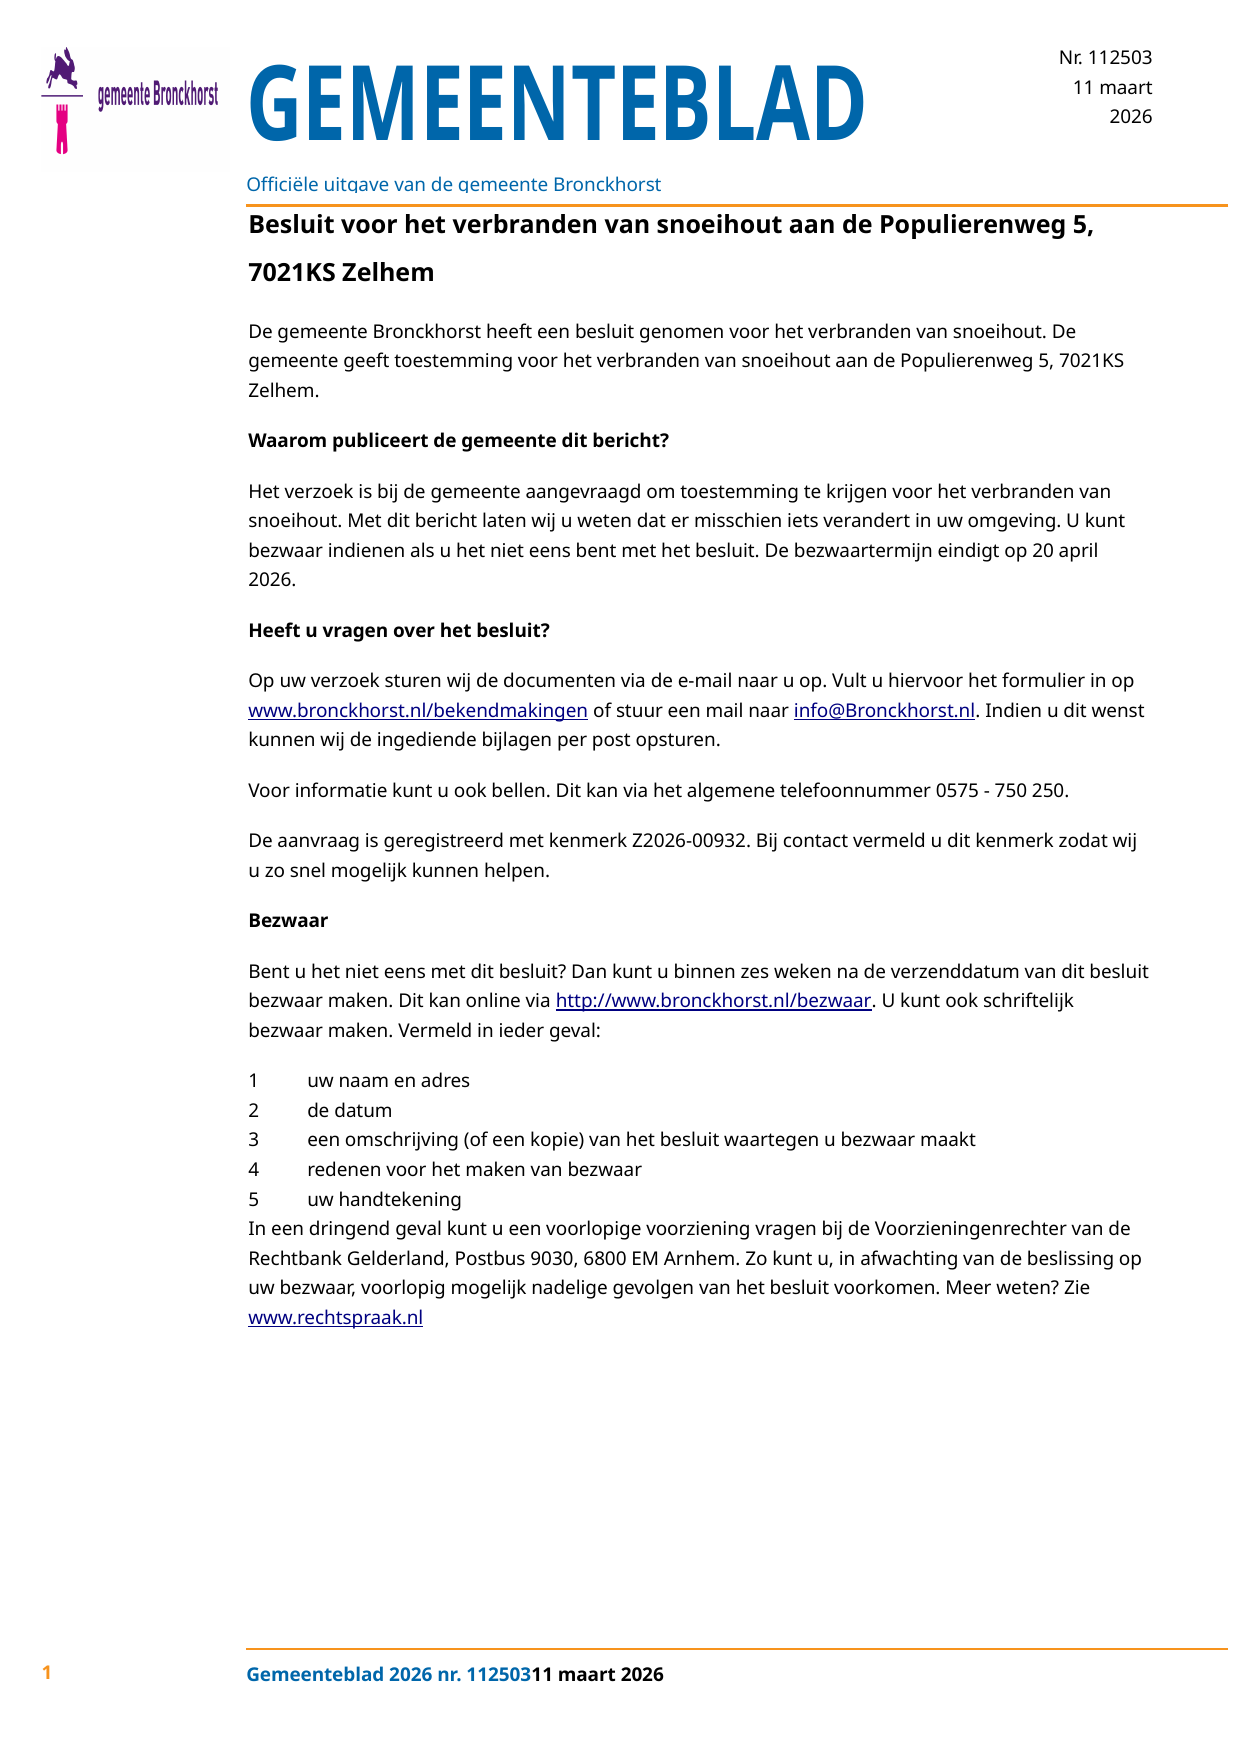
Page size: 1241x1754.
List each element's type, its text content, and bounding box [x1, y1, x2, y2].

list de datum [248, 1097, 1152, 1123]
text Op uw verzoek sturen wij de documenten via de e-mail naar u op. Vult u hiervoor het formulier in op www.bronckhorst.nl/bekendmakingen of stuur een mail naar info@Bronckhorst.nl. Indien u dit wenst kunnen wij de ingediende bijlagen per post opsturen. [248, 667, 1152, 752]
list een omschrijving (of een kopie) van het besluit waartegen u bezwaar maakt [248, 1127, 1152, 1152]
picture [41, 47, 231, 172]
text Bezwaar [248, 907, 1152, 933]
text De gemeente Bronckhorst heeft een besluit genomen voor het verbranden van snoeihout. De gemeente geeft toestemming voor het verbranden van snoeihout aan de Populierenweg 5, 7021KS Zelhem. [248, 318, 1152, 403]
text Heeft u vragen over het besluit? [248, 617, 1152, 643]
text Besluit voor het verbranden van snoeihout aan de Populierenweg 5, 7021KS Zelhem [248, 207, 1152, 288]
text In een dringend geval kunt u een voorlopige voorziening vragen bij de Voorzieningenrechter van de Rechtbank Gelderland, Postbus 9030, 6800 EM Arnhem. Zo kunt u, in afwachting van de beslissing op uw bezwaar, voorlopig mogelijk nadelige gevolgen van het besluit voorkomen. Meer weten? Zie www.rechtspraak.nl [248, 1215, 1152, 1330]
list redenen voor het maken van bezwaar [248, 1156, 1152, 1182]
text Waarom publiceert de gemeente dit bericht? [248, 427, 1152, 453]
text De aanvraag is geregistreerd met kenmerk Z2026-00932. Bij contact vermeld u dit kenmerk zodat wij u zo snel mogelijk kunnen helpen. [248, 827, 1152, 883]
list uw handtekening [248, 1186, 1152, 1212]
text Bent u het niet eens met dit besluit? Dan kunt u binnen zes weken na de verzenddatum van dit besluit bezwaar maken. Dit kan online via http://www.bronckhorst.nl/bezwaar. U kunt ook schriftelijk bezwaar maken. Vermeld in ieder geval: [248, 958, 1152, 1043]
text Het verzoek is bij de gemeente aangevraagd om toestemming te krijgen voor het verbranden van snoeihout. Met dit bericht laten wij u weten dat er misschien iets verandert in uw omgeving. U kunt bezwaar indienen als u het niet eens bent met het besluit. De bezwaartermijn eindigt op 20 april 2026. [248, 478, 1152, 592]
text Voor informatie kunt u ook bellen. Dit kan via het algemene telefoonnummer 0575 - 750 250. [248, 777, 1152, 803]
list uw naam en adres [248, 1067, 1152, 1093]
